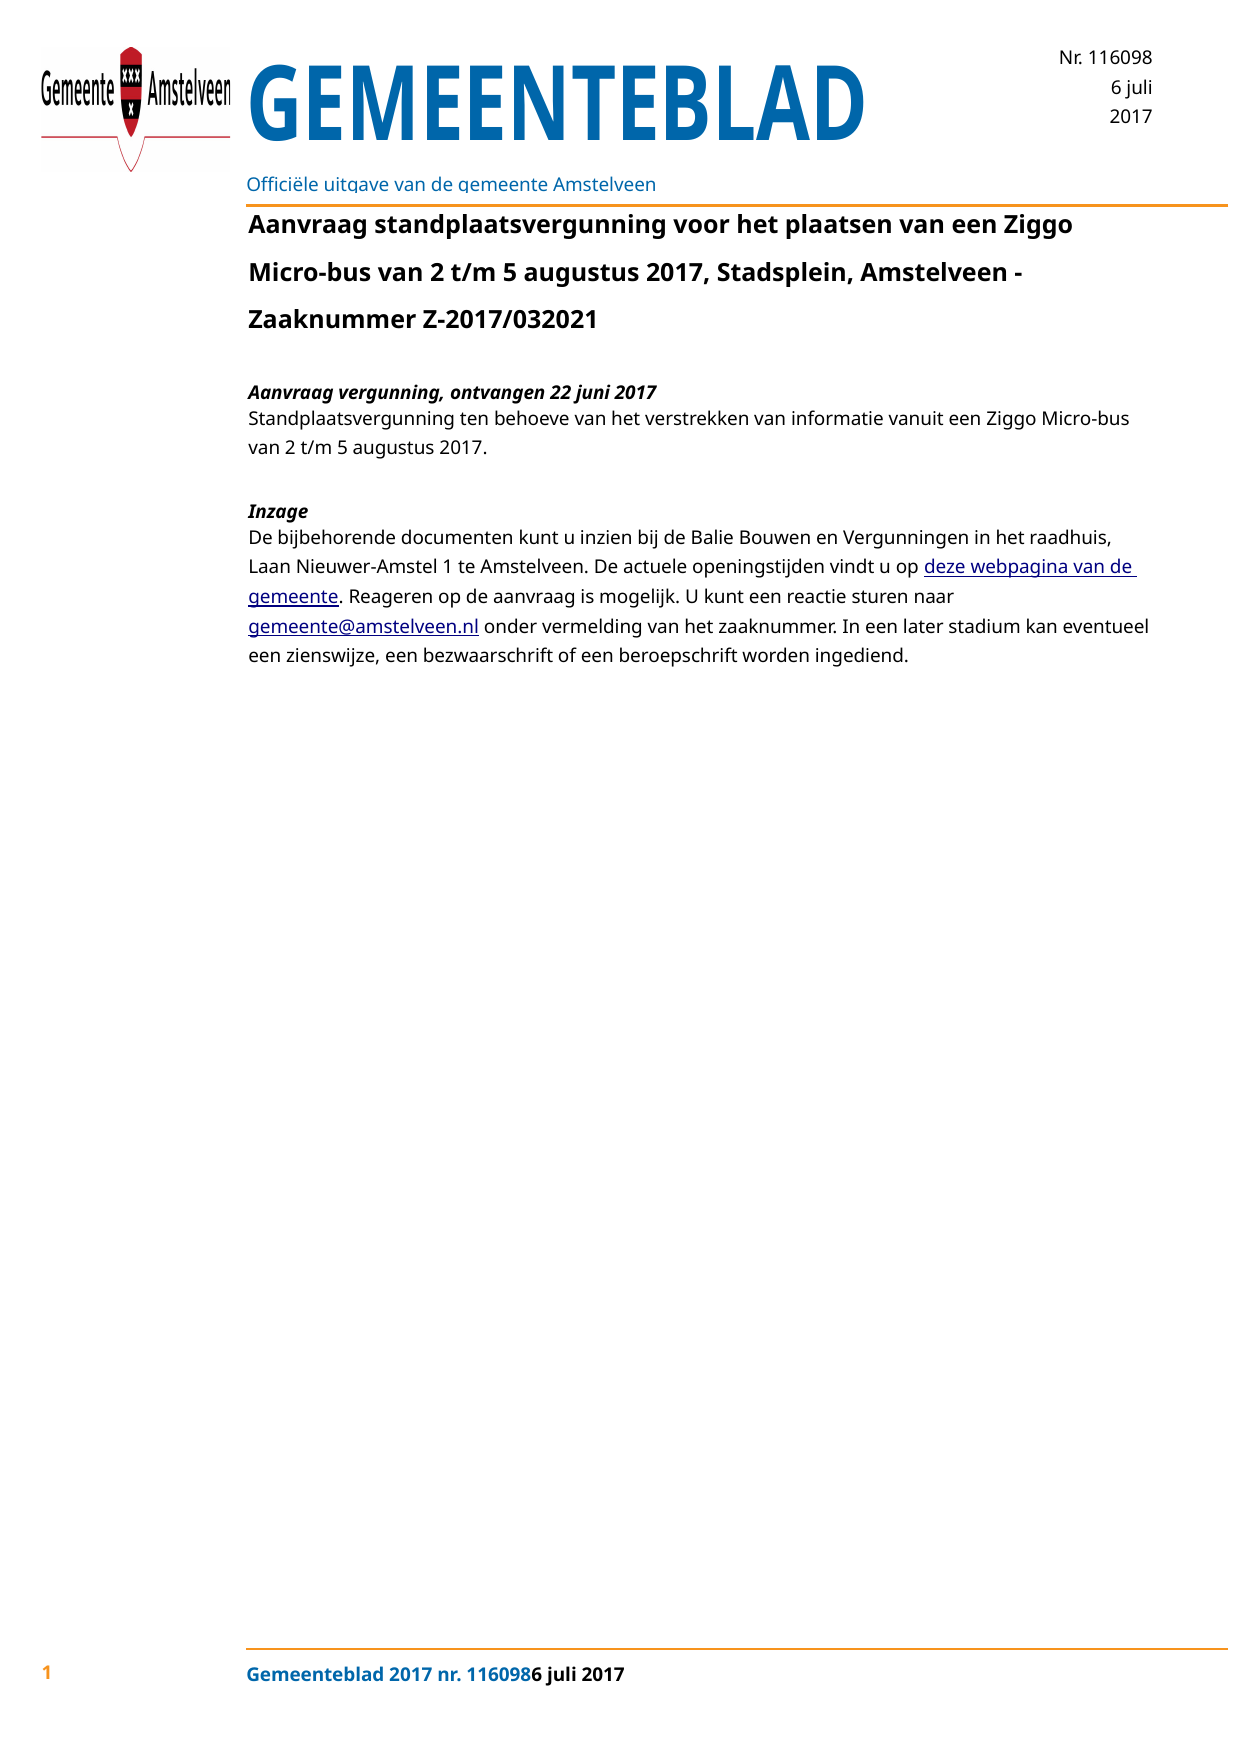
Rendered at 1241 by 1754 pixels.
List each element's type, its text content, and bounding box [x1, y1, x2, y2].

text Aanvraag standplaatsvergunning voor het plaatsen van een Ziggo Micro-bus van 2 t/m 5 augustus 2017, Stadsplein, Amstelveen - Zaaknummer Z-2017/032021 [248, 207, 1152, 336]
text Inzage [248, 498, 1152, 524]
text Aanvraag vergunning, ontvangen 22 juni 2017 [248, 379, 1152, 405]
text De bijbehorende documenten kunt u inzien bij de Balie Bouwen en Vergunningen in het raadhuis, Laan Nieuwer-Amstel 1 te Amstelveen. De actuele openingstijden vindt u op deze webpagina van de gemeente. Reageren op de aanvraag is mogelijk. U kunt een reactie sturen naar gemeente@amstelveen.nl onder vermelding van het zaaknummer. In een later stadium kan eventueel een zienswijze, een bezwaarschrift of een beroepschrift worden ingediend. [248, 524, 1152, 668]
picture [41, 47, 231, 172]
text Standplaatsvergunning ten behoeve van het verstrekken van informatie vanuit een Ziggo Micro-bus van 2 t/m 5 augustus 2017. [248, 405, 1152, 460]
